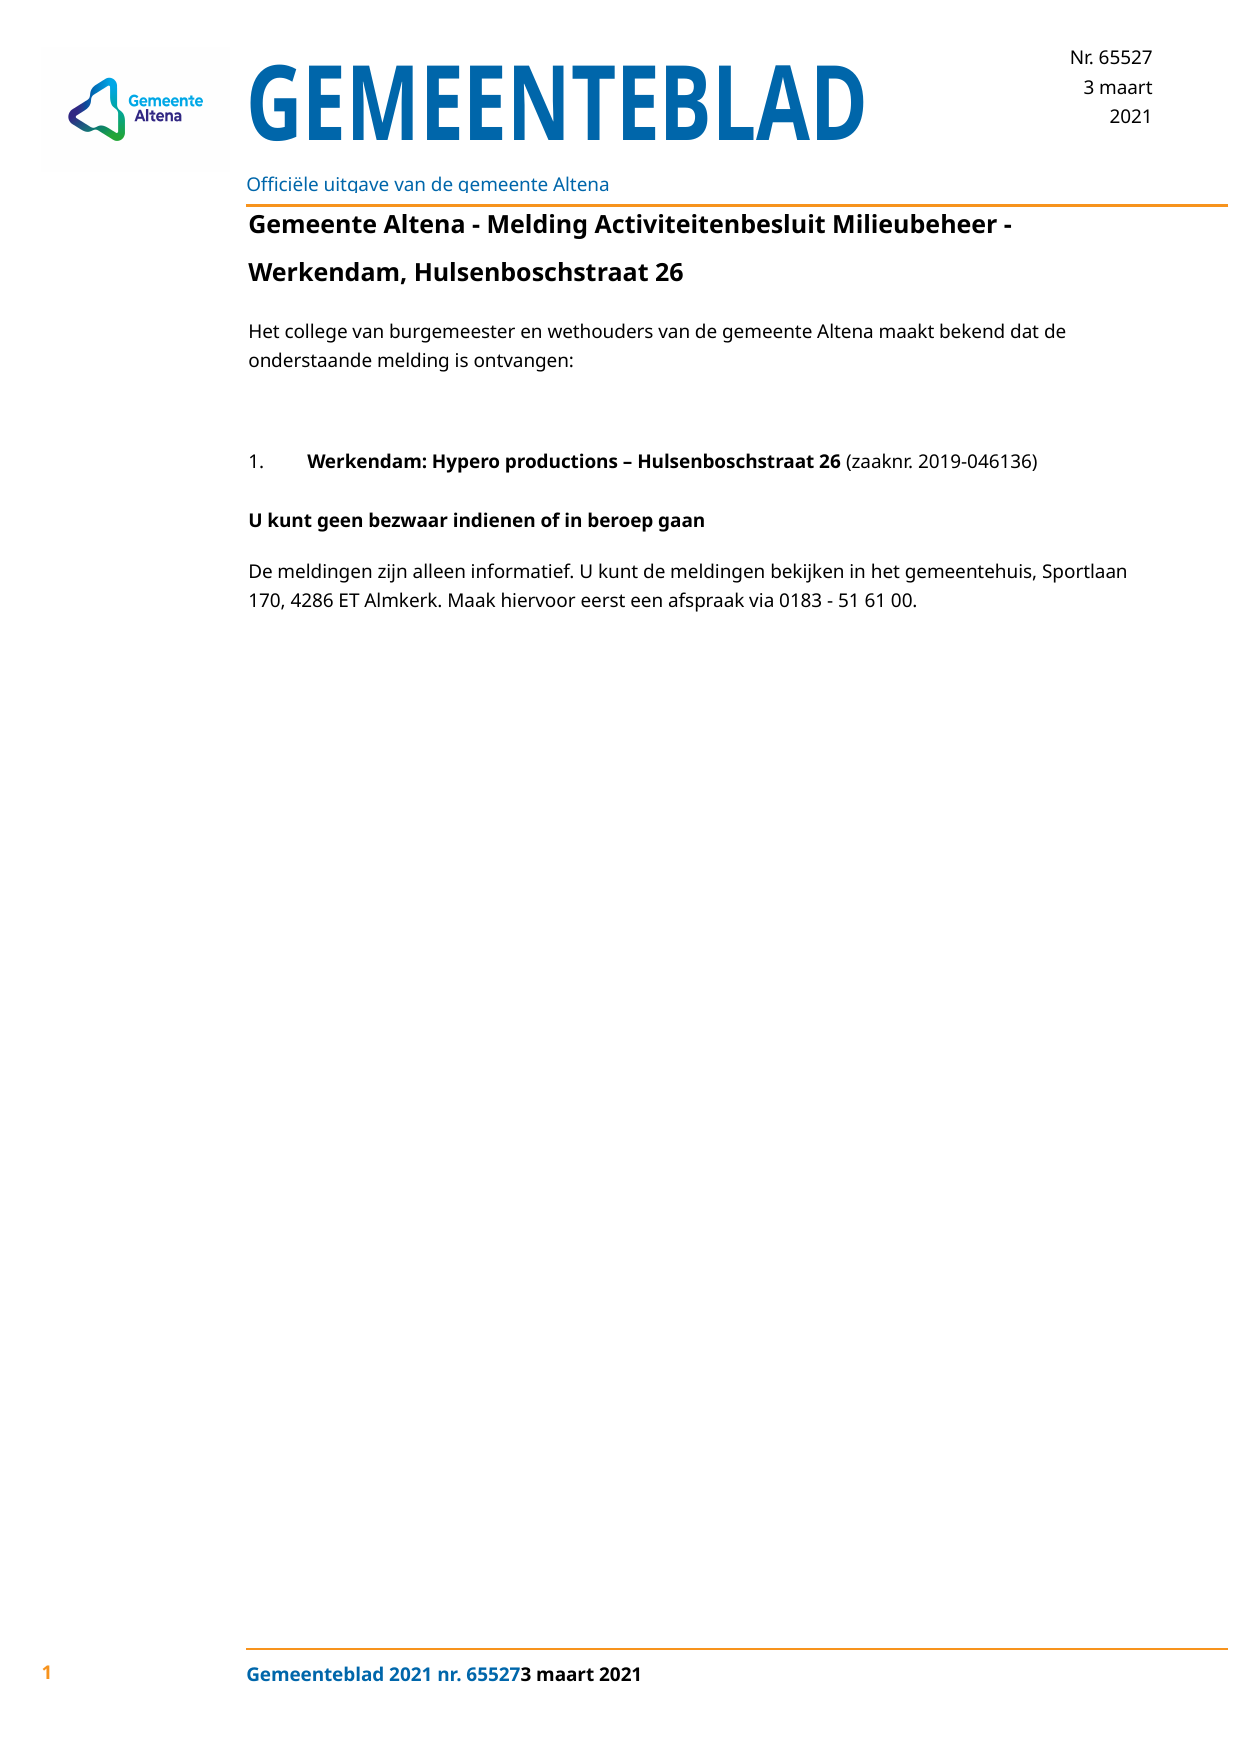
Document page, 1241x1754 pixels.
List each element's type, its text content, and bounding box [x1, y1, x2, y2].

picture [41, 47, 231, 172]
list Werkendam: Hypero productions – Hulsenboschstraat 26 (zaaknr. 2019-046136) [248, 448, 1152, 474]
text Gemeente Altena - Melding Activiteitenbesluit Milieubeheer - Werkendam, Hulsenboschstraat 26 [248, 207, 1152, 288]
text Het college van burgemeester en wethouders van de gemeente Altena maakt bekend dat de onderstaande melding is ontvangen: [248, 318, 1152, 373]
text De meldingen zijn alleen informatief. U kunt de meldingen bekijken in het gemeentehuis, Sportlaan 170, 4286 ET Almkerk. Maak hiervoor eerst een afspraak via 0183 - 51 61 00. [248, 558, 1152, 613]
text U kunt geen bezwaar indienen of in beroep gaan [248, 507, 1152, 533]
